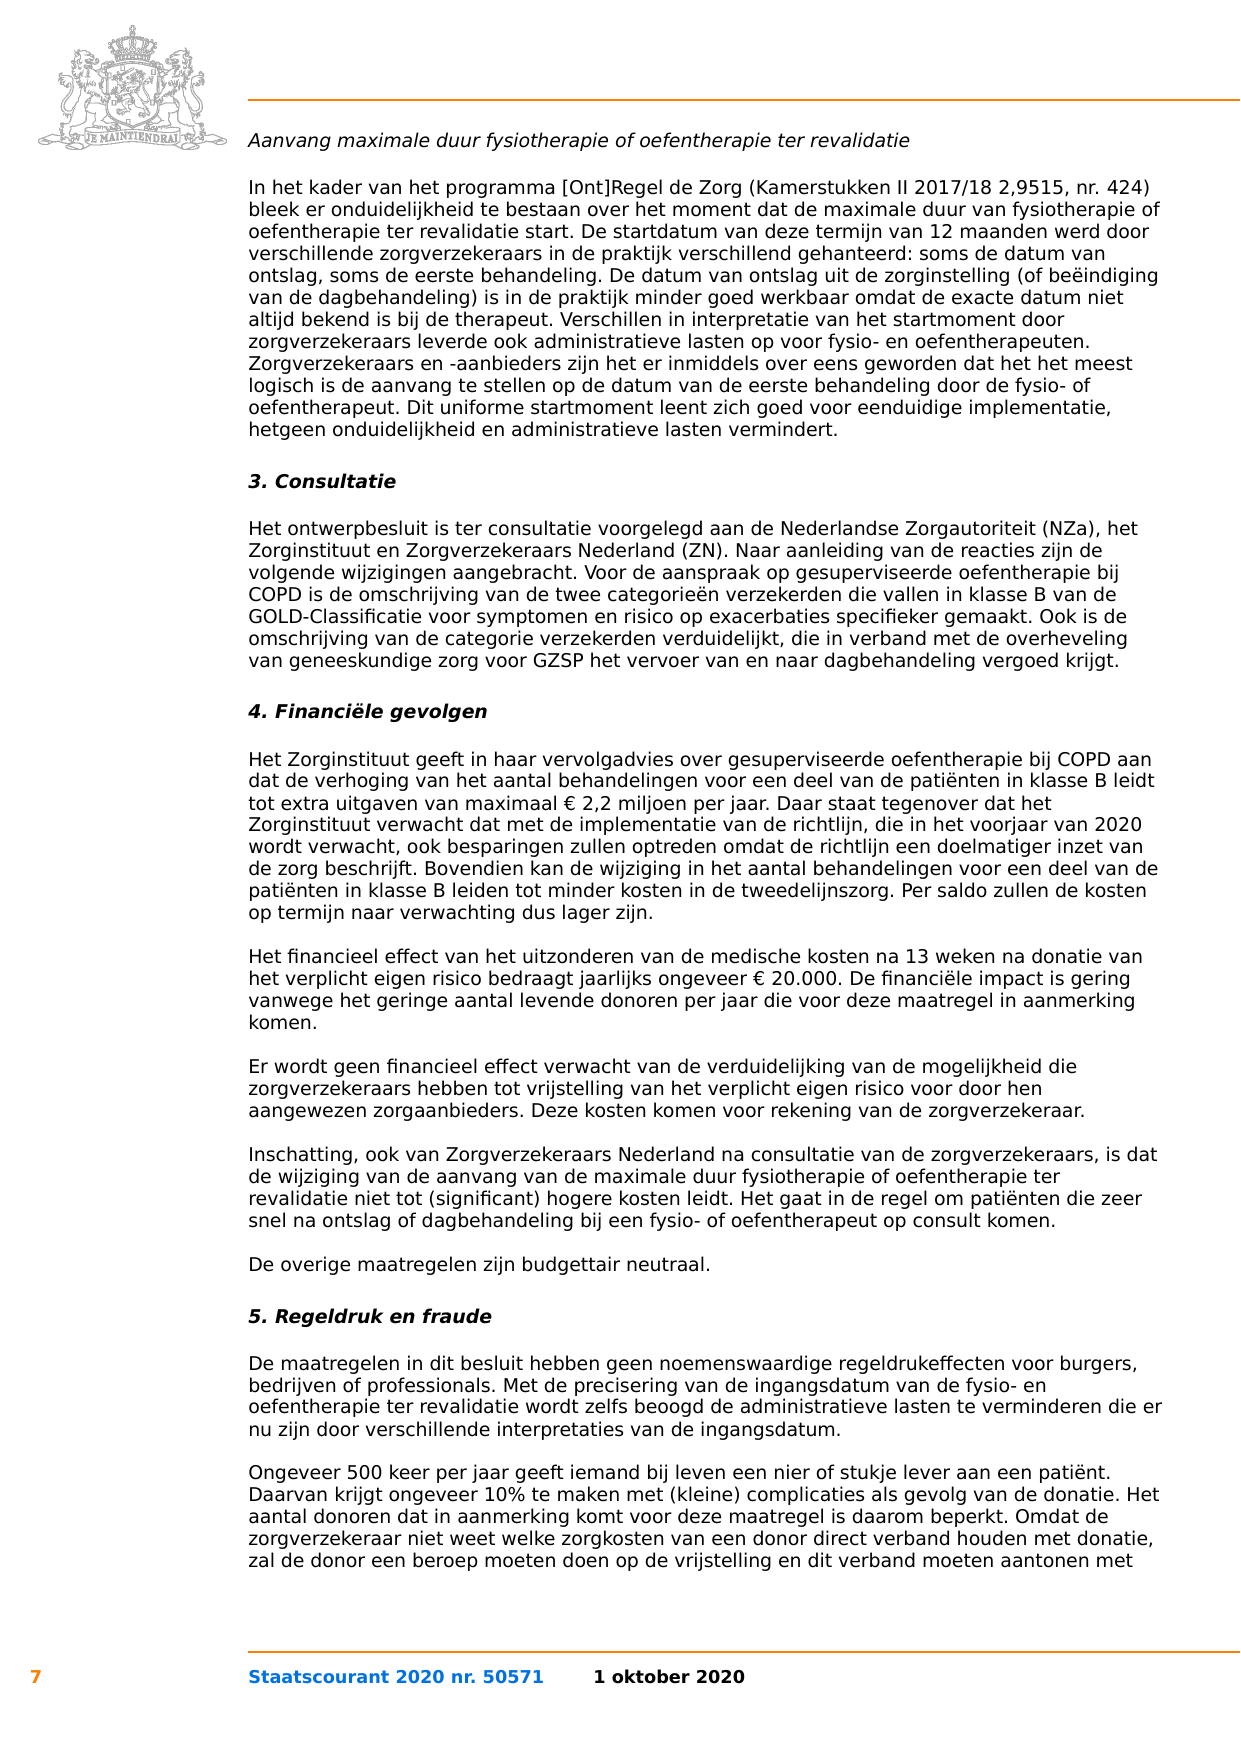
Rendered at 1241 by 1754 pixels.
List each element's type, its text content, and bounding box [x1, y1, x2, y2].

subtitle Aanvang maximale duur fysiotherapie of oefentherapie ter revalidatie [248, 130, 1163, 152]
text Er wordt geen financieel effect verwacht van de verduidelijking van de mogelijkheid die zorgverzekeraars hebben tot vrijstelling van het verplicht eigen risico voor door hen aangewezen zorgaanbieders. Deze kosten komen voor rekening van de zorgverzekeraar. [248, 1056, 1163, 1122]
text Het financieel effect van het uitzonderen van de medische kosten na 13 weken na donatie van het verplicht eigen risico bedraagt jaarlijks ongeveer € 20.000. De financiële impact is gering vanwege het geringe aantal levende donoren per jaar die voor deze maatregel in aanmerking komen. [248, 946, 1163, 1034]
text Het ontwerpbesluit is ter consultatie voorgelegd aan de Nederlandse Zorgautoriteit (NZa), het Zorginstituut en Zorgverzekeraars Nederland (ZN). Naar aanleiding van de reacties zijn de volgende wijzigingen aangebracht. Voor de aanspraak op gesuperviseerde oefentherapie bij COPD is de omschrijving van de twee categorieën verzekerden die vallen in klasse B van de GOLD-Classificatie voor symptomen en risico op exacerbaties specifieker gemaakt. Ook is de omschrijving van de categorie verzekerden verduidelijkt, die in verband met de overheveling van geneeskundige zorg voor GZSP het vervoer van en naar dagbehandeling vergoed krijgt. [248, 518, 1163, 671]
text In het kader van het programma [Ont]Regel de Zorg (Kamerstukken II 2017/18 2,9515, nr. 424) bleek er onduidelijkheid te bestaan over het moment dat de maximale duur van fysiotherapie of oefentherapie ter revalidatie start. De startdatum van deze termijn van 12 maanden werd door verschillende zorgverzekeraars in de praktijk verschillend gehanteerd: soms de datum van ontslag, soms de eerste behandeling. De datum van ontslag uit de zorginstelling (of beëindiging van de dagbehandeling) is in de praktijk minder goed werkbaar omdat de exacte datum niet altijd bekend is bij de therapeut. Verschillen in interpretatie van het startmoment door zorgverzekeraars leverde ook administratieve lasten op voor fysio- en oefentherapeuten. Zorgverzekeraars en -aanbieders zijn het er inmiddels over eens geworden dat het het meest logisch is de aanvang te stellen op de datum van de eerste behandeling door de fysio- of oefentherapeut. Dit uniforme startmoment leent zich goed voor eenduidige implementatie, hetgeen onduidelijkheid en administratieve lasten vermindert. [248, 177, 1163, 441]
text Ongeveer 500 keer per jaar geeft iemand bij leven een nier of stukje lever aan een patiënt. Daarvan krijgt ongeveer 10% te maken met (kleine) complicaties als gevolg van de donatie. Het aantal donoren dat in aanmerking komt voor deze maatregel is daarom beperkt. Omdat de zorgverzekeraar niet weet welke zorgkosten van een donor direct verband houden met donatie, zal de donor een beroep moeten doen op de vrijstelling en dit verband moeten aantonen met [248, 1462, 1163, 1572]
text De overige maatregelen zijn budgettair neutraal. [248, 1253, 1163, 1276]
text Inschatting, ook van Zorgverzekeraars Nederland na consultatie van de zorgverzekeraars, is dat de wijziging van de aanvang van de maximale duur fysiotherapie of oefentherapie ter revalidatie niet tot (significant) hogere kosten leidt. Het gaat in de regel om patiënten die zeer snel na ontslag of dagbehandeling bij een fysio- of oefentherapeut op consult komen. [248, 1144, 1163, 1232]
subtitle 5. Regeldruk en fraude [248, 1306, 1163, 1327]
picture [38, 25, 227, 150]
subtitle 4. Financiële gevolgen [248, 701, 1163, 723]
text De maatregelen in dit besluit hebben geen noemenswaardige regeldrukeffecten voor burgers, bedrijven of professionals. Met de precisering van de ingangsdatum van de fysio- en oefentherapie ter revalidatie wordt zelfs beoogd de administratieve lasten te verminderen die er nu zijn door verschillende interpretaties van de ingangsdatum. [248, 1352, 1163, 1440]
subtitle 3. Consultatie [248, 471, 1163, 493]
text Het Zorginstituut geeft in haar vervolgadvies over gesuperviseerde oefentherapie bij COPD aan dat de verhoging van het aantal behandelingen voor een deel van de patiënten in klasse B leidt tot extra uitgaven van maximaal € 2,2 miljoen per jaar. Daar staat tegenover dat het Zorginstituut verwacht dat met de implementatie van de richtlijn, die in het voorjaar van 2020 wordt verwacht, ook besparingen zullen optreden omdat de richtlijn een doelmatiger inzet van de zorg beschrijft. Bovendien kan de wijziging in het aantal behandelingen voor een deel van de patiënten in klasse B leiden tot minder kosten in de tweedelijnszorg. Per saldo zullen de kosten op termijn naar verwachting dus lager zijn. [248, 748, 1163, 924]
